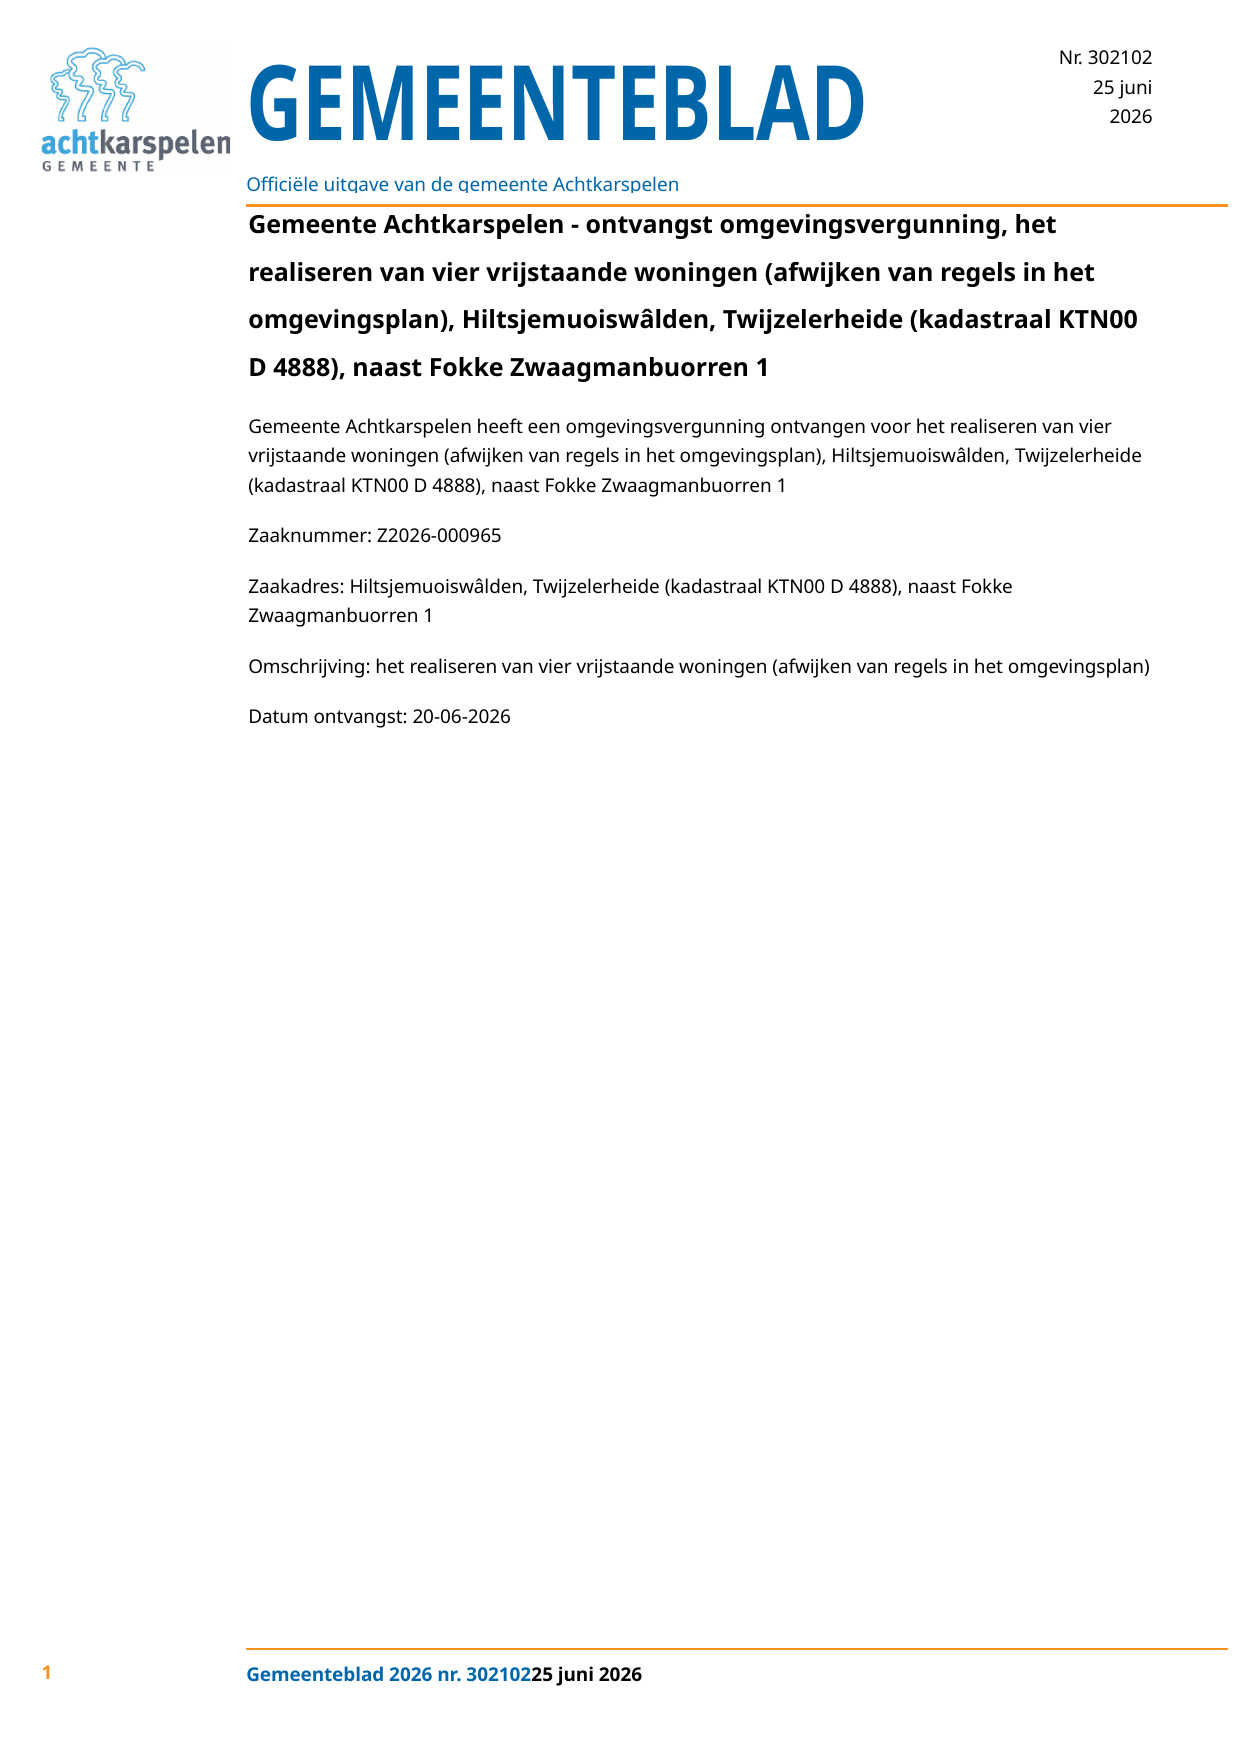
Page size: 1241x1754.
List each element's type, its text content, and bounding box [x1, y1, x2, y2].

text Omschrijving: het realiseren van vier vrijstaande woningen (afwijken van regels in het omgevingsplan) [248, 653, 1152, 679]
picture [41, 47, 231, 172]
text Zaakadres: Hiltsjemuoiswâlden, Twijzelerheide (kadastraal KTN00 D 4888), naast Fokke Zwaagmanbuorren 1 [248, 573, 1152, 628]
text Datum ontvangst: 20-06-2026 [248, 703, 1152, 729]
text Gemeente Achtkarspelen - ontvangst omgevingsvergunning, het realiseren van vier vrijstaande woningen (afwijken van regels in het omgevingsplan), Hiltsjemuoiswâlden, Twijzelerheide (kadastraal KTN00 D 4888), naast Fokke Zwaagmanbuorren 1 [248, 207, 1152, 384]
text Gemeente Achtkarspelen heeft een omgevingsvergunning ontvangen voor het realiseren van vier vrijstaande woningen (afwijken van regels in het omgevingsplan), Hiltsjemuoiswâlden, Twijzelerheide (kadastraal KTN00 D 4888), naast Fokke Zwaagmanbuorren 1 [248, 413, 1152, 498]
text Zaaknummer: Z2026-000965 [248, 523, 1152, 548]
